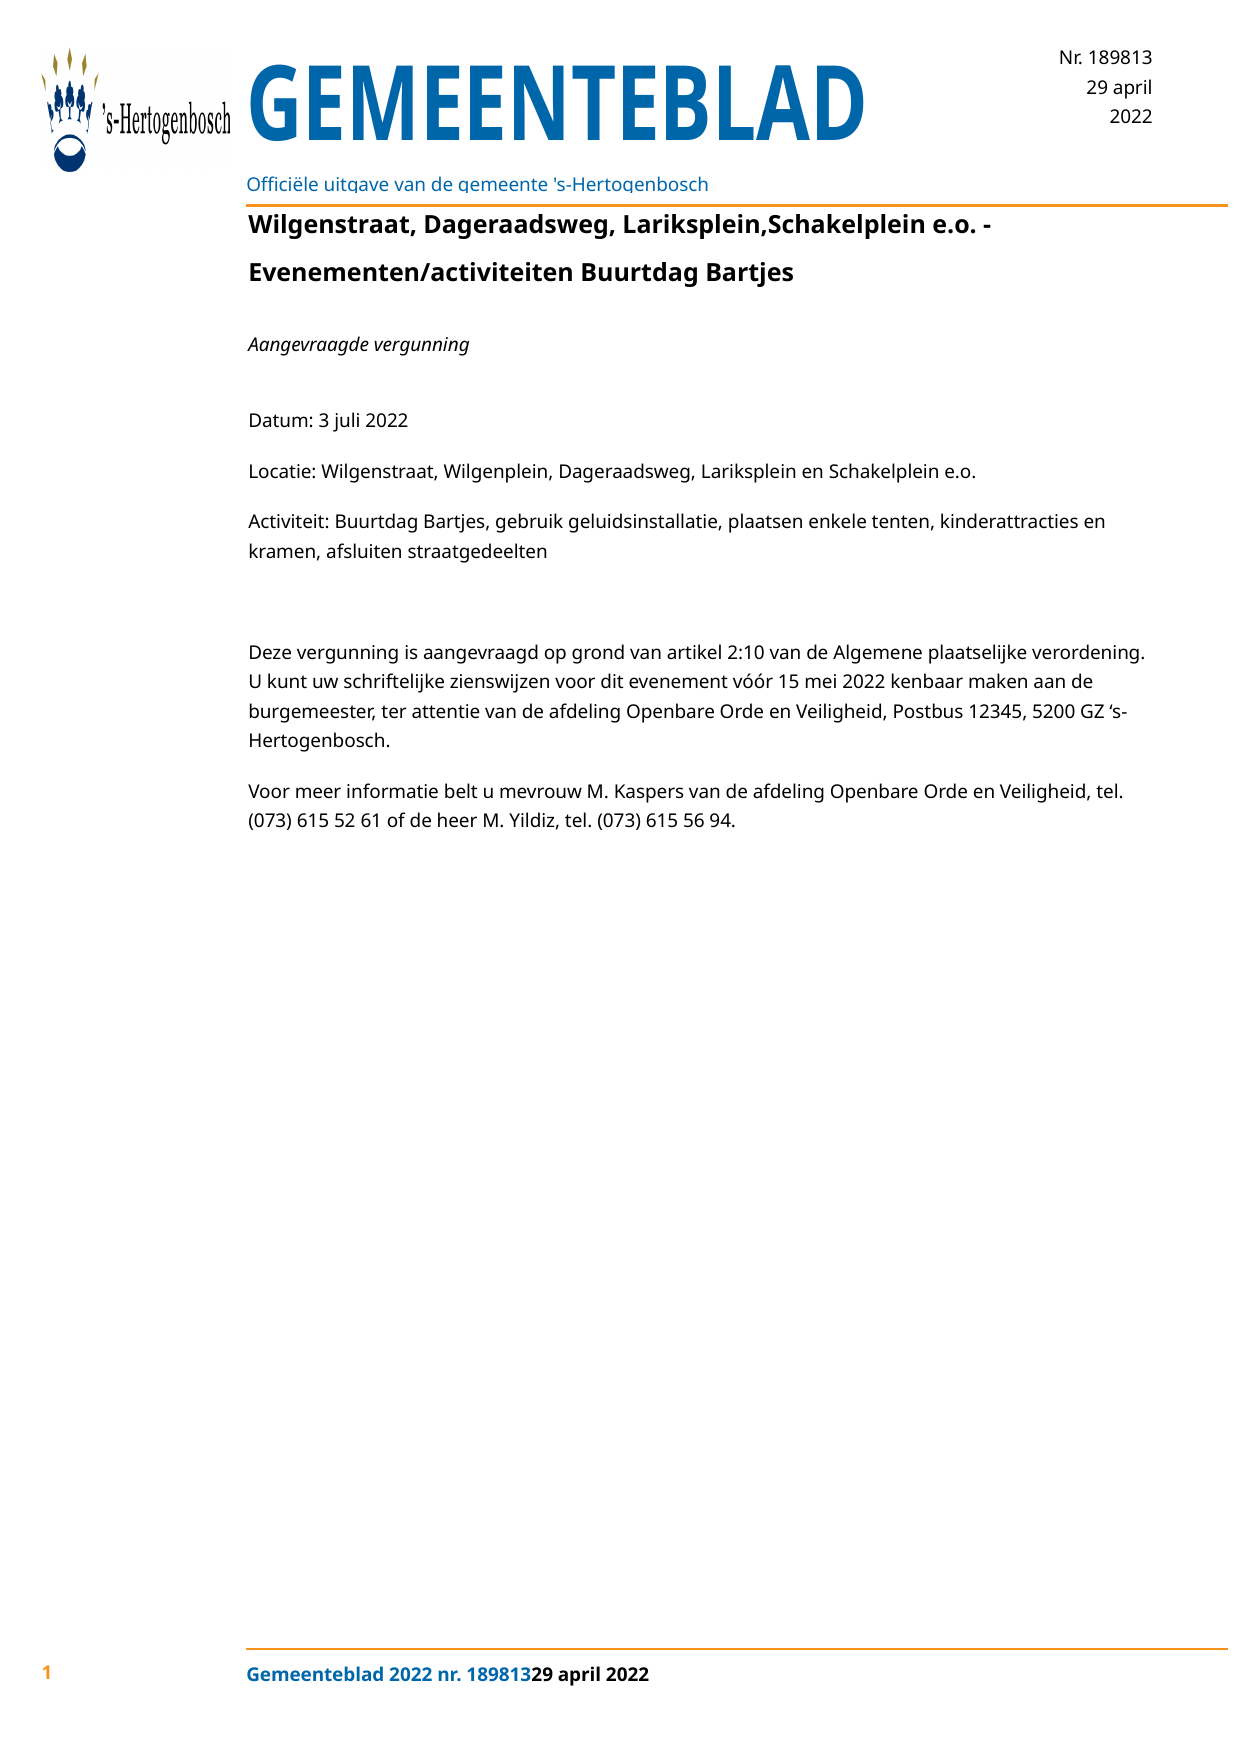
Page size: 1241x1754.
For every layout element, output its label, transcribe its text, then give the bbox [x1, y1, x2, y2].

picture [41, 47, 231, 172]
text Locatie: Wilgenstraat, Wilgenplein, Dageraadsweg, Lariksplein en Schakelplein e.o. [248, 458, 1152, 484]
text Wilgenstraat, Dageraadsweg, Lariksplein,Schakelplein e.o. - Evenementen/activiteiten Buurtdag Bartjes [248, 207, 1152, 288]
text Aangevraagde vergunning [248, 331, 1152, 357]
text Activiteit: Buurtdag Bartjes, gebruik geluidsinstallatie, plaatsen enkele tenten, kinderattracties en kramen, afsluiten straatgedeelten [248, 508, 1152, 564]
text Datum: 3 juli 2022 [248, 408, 1152, 433]
text Deze vergunning is aangevraagd op grond van artikel 2:10 van de Algemene plaatselijke verordening. U kunt uw schriftelijke zienswijzen voor dit evenement vóór 15 mei 2022 kenbaar maken aan de burgemeester, ter attentie van de afdeling Openbare Orde en Veiligheid, Postbus 12345, 5200 GZ ‘s-Hertogenbosch. [248, 639, 1152, 753]
text Voor meer informatie belt u mevrouw M. Kaspers van de afdeling Openbare Orde en Veiligheid, tel. (073) 615 52 61 of de heer M. Yildiz, tel. (073) 615 56 94. [248, 778, 1152, 833]
